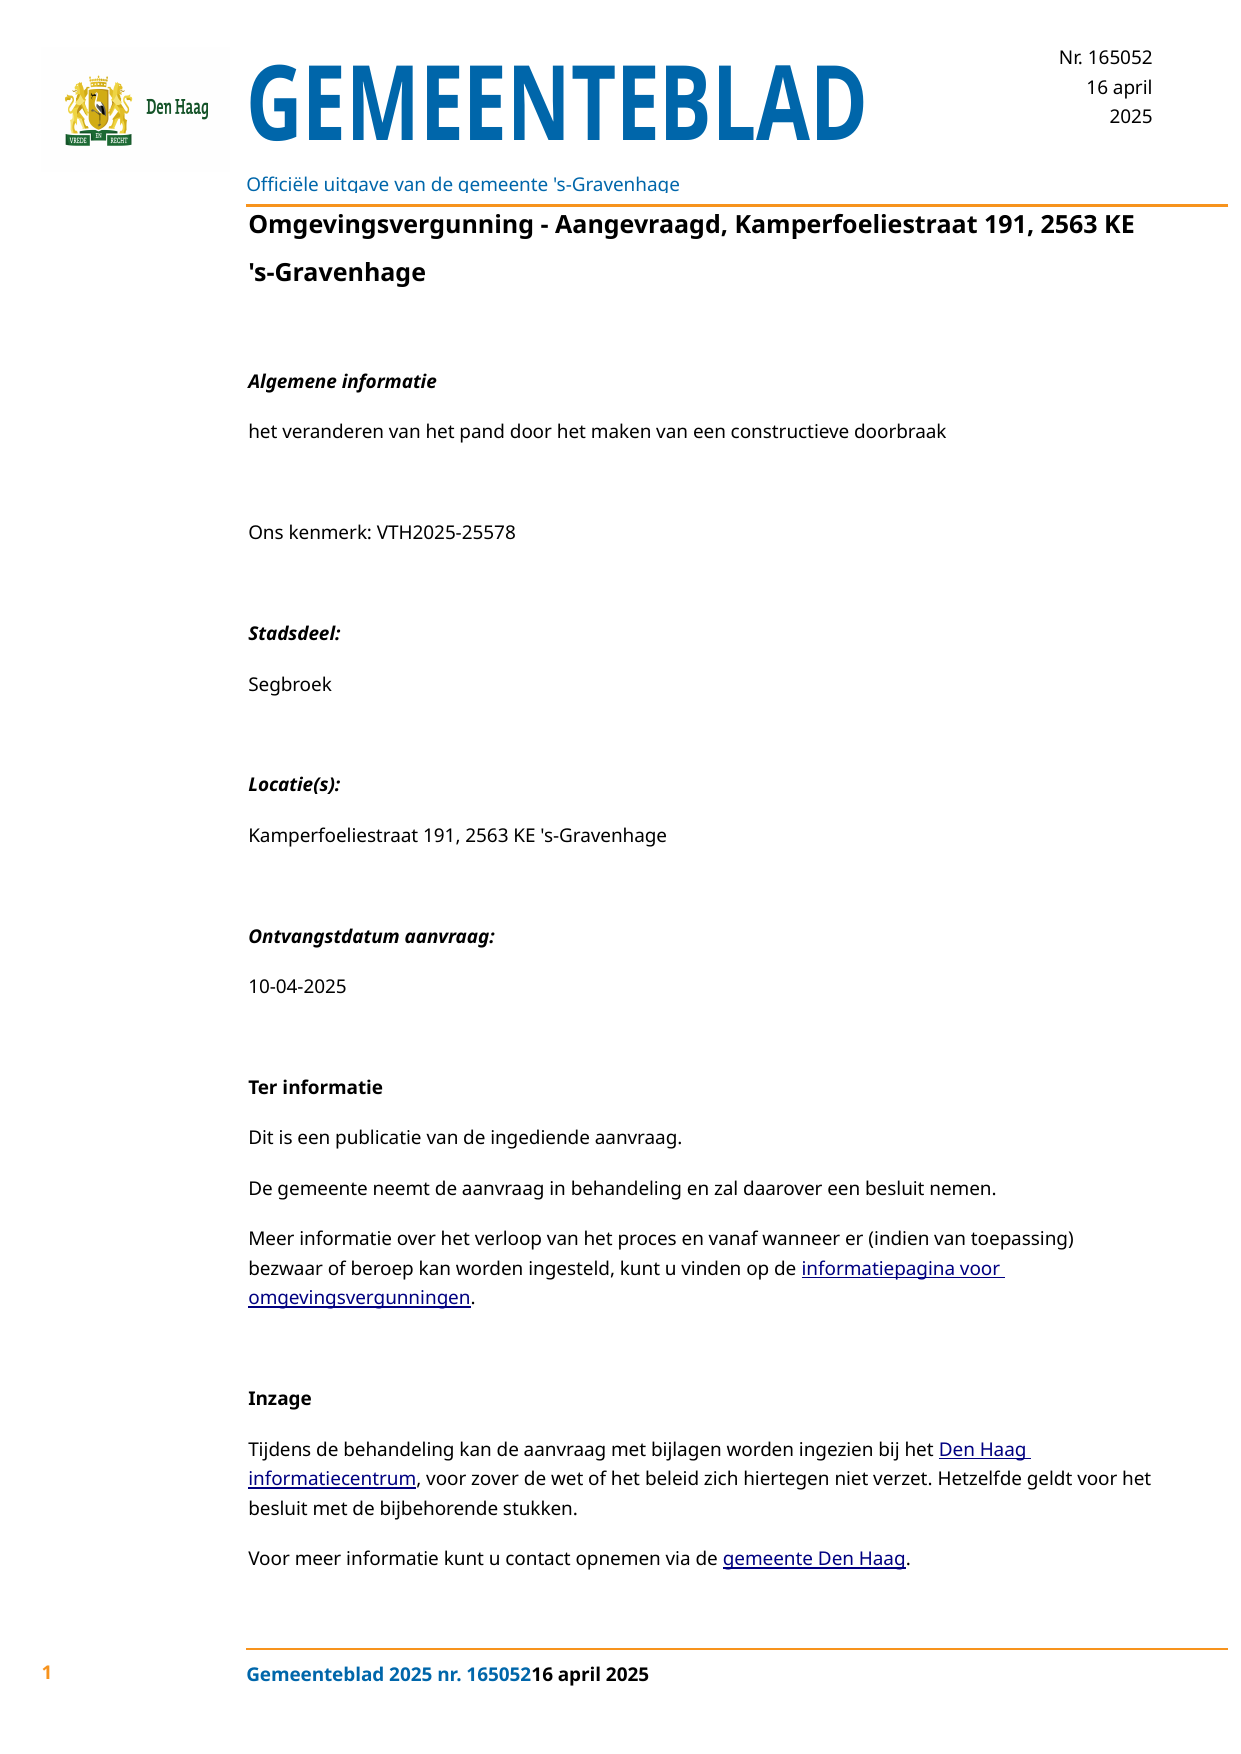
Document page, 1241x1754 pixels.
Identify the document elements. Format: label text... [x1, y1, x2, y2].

text Segbroek [248, 671, 1152, 697]
text Algemene informatie [248, 368, 1152, 394]
text Tijdens de behandeling kan de aanvraag met bijlagen worden ingezien bij het Den Haag informatiecentrum, voor zover de wet of het beleid zich hiertegen niet verzet. Hetzelfde geldt voor het besluit met de bijbehorende stukken. [248, 1436, 1152, 1521]
text Ons kenmerk: VTH2025-25578 [248, 519, 1152, 545]
text Locatie(s): [248, 772, 1152, 797]
text Ter informatie [248, 1074, 1152, 1100]
text Inzage [248, 1385, 1152, 1411]
text Voor meer informatie kunt u contact opnemen via de gemeente Den Haag. [248, 1545, 1152, 1571]
picture [41, 47, 231, 172]
text het veranderen van het pand door het maken van een constructieve doorbraak [248, 419, 1152, 444]
text Kamperfoeliestraat 191, 2563 KE 's-Gravenhage [248, 822, 1152, 848]
text Stadsdeel: [248, 620, 1152, 646]
text Omgevingsvergunning - Aangevraagd, Kamperfoeliestraat 191, 2563 KE 's-Gravenhage [248, 207, 1152, 288]
text De gemeente neemt de aanvraag in behandeling en zal daarover een besluit nemen. [248, 1175, 1152, 1201]
text Meer informatie over het verloop van het proces en vanaf wanneer er (indien van toepassing) bezwaar of beroep kan worden ingesteld, kunt u vinden op de informatiepagina voor omgevingsvergunningen. [248, 1225, 1152, 1310]
text Ontvangstdatum aanvraag: [248, 923, 1152, 949]
text Dit is een publicatie van de ingediende aanvraag. [248, 1124, 1152, 1150]
text 10-04-2025 [248, 973, 1152, 999]
